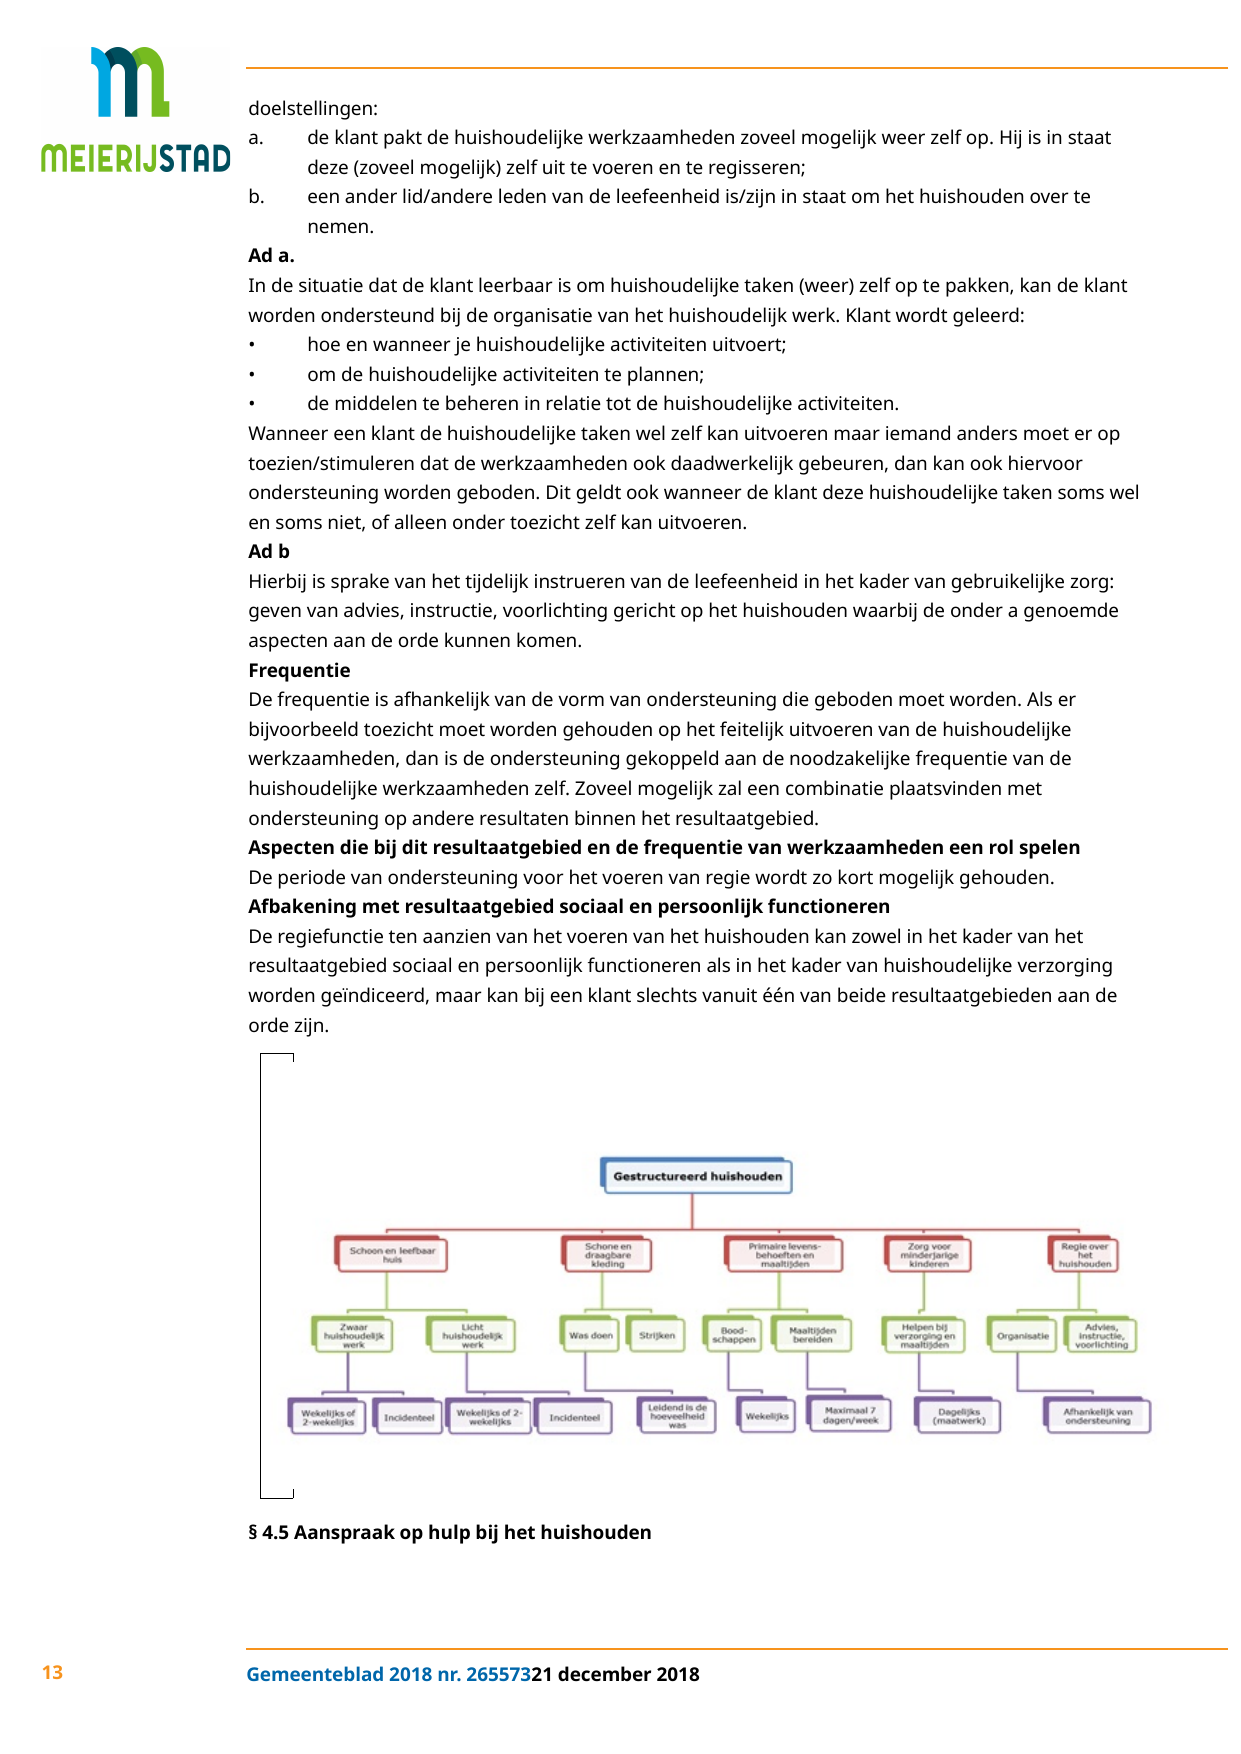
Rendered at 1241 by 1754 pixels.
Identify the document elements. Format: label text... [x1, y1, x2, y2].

text Frequentie [248, 657, 1152, 683]
list een ander lid/andere leden van de leefeenheid is/zijn in staat om het huishouden over te nemen. [248, 183, 1152, 239]
text De frequentie is afhankelijk van de vorm van ondersteuning die geboden moet worden. Als er bijvoorbeeld toezicht moet worden gehouden op het feitelijk uitvoeren van de huishoudelijke werkzaamheden, dan is de ondersteuning gekoppeld aan de noodzakelijke frequentie van de huishoudelijke werkzaamheden zelf. Zoveel mogelijk zal een combinatie plaatsvinden met ondersteuning op andere resultaten binnen het resultaatgebied. [248, 686, 1152, 831]
text Hierbij is sprake van het tijdelijk instrueren van de leefeenheid in het kader van gebruikelijke zorg: geven van advies, instructie, voorlichting gericht op het huishouden waarbij de onder a genoemde aspecten aan de orde kunnen komen. [248, 568, 1152, 653]
text De regiefunctie ten aanzien van het voeren van het huishouden kan zowel in het kader van het resultaatgebied sociaal en persoonlijk functioneren als in het kader van huishoudelijke verzorging worden geïndiceerd, maar kan bij een klant slechts vanuit één van beide resultaatgebieden aan de orde zijn. [248, 923, 1152, 1038]
text § 4.5 Aanspraak op hulp bij het huishouden [248, 1519, 1152, 1544]
text Ad b [248, 538, 1152, 564]
list hoe en wanneer je huishoudelijke activiteiten uitvoert; [248, 331, 1152, 357]
list om de huishoudelijke activiteiten te plannen; [248, 361, 1152, 387]
list de middelen te beheren in relatie tot de huishoudelijke activiteiten. [248, 391, 1152, 416]
text Afbakening met resultaatgebied sociaal en persoonlijk functioneren [248, 893, 1152, 919]
text Aspecten die bij dit resultaatgebied en de frequentie van werkzaamheden een rol spelen [248, 834, 1152, 860]
text In de situatie dat de klant leerbaar is om huishoudelijke taken (weer) zelf op te pakken, kan de klant worden ondersteund bij de organisatie van het huishoudelijk werk. Klant wordt geleerd: [248, 272, 1152, 328]
list de klant pakt de huishoudelijke werkzaamheden zoveel mogelijk weer zelf op. Hij is in staat deze (zoveel mogelijk) zelf uit te voeren en te regisseren; [248, 124, 1152, 180]
text Ad a. [248, 243, 1152, 268]
picture [41, 47, 231, 172]
picture [268, 1062, 1173, 1489]
text Wanneer een klant de huishoudelijke taken wel zelf kan uitvoeren maar iemand anders moet er op toezien/stimuleren dat de werkzaamheden ook daadwerkelijk gebeuren, dan kan ook hiervoor ondersteuning worden geboden. Dit geldt ook wanneer de klant deze huishoudelijke taken soms wel en soms niet, of alleen onder toezicht zelf kan uitvoeren. [248, 420, 1152, 535]
text doelstellingen: [248, 95, 1152, 121]
text De periode van ondersteuning voor het voeren van regie wordt zo kort mogelijk gehouden. [248, 864, 1152, 890]
